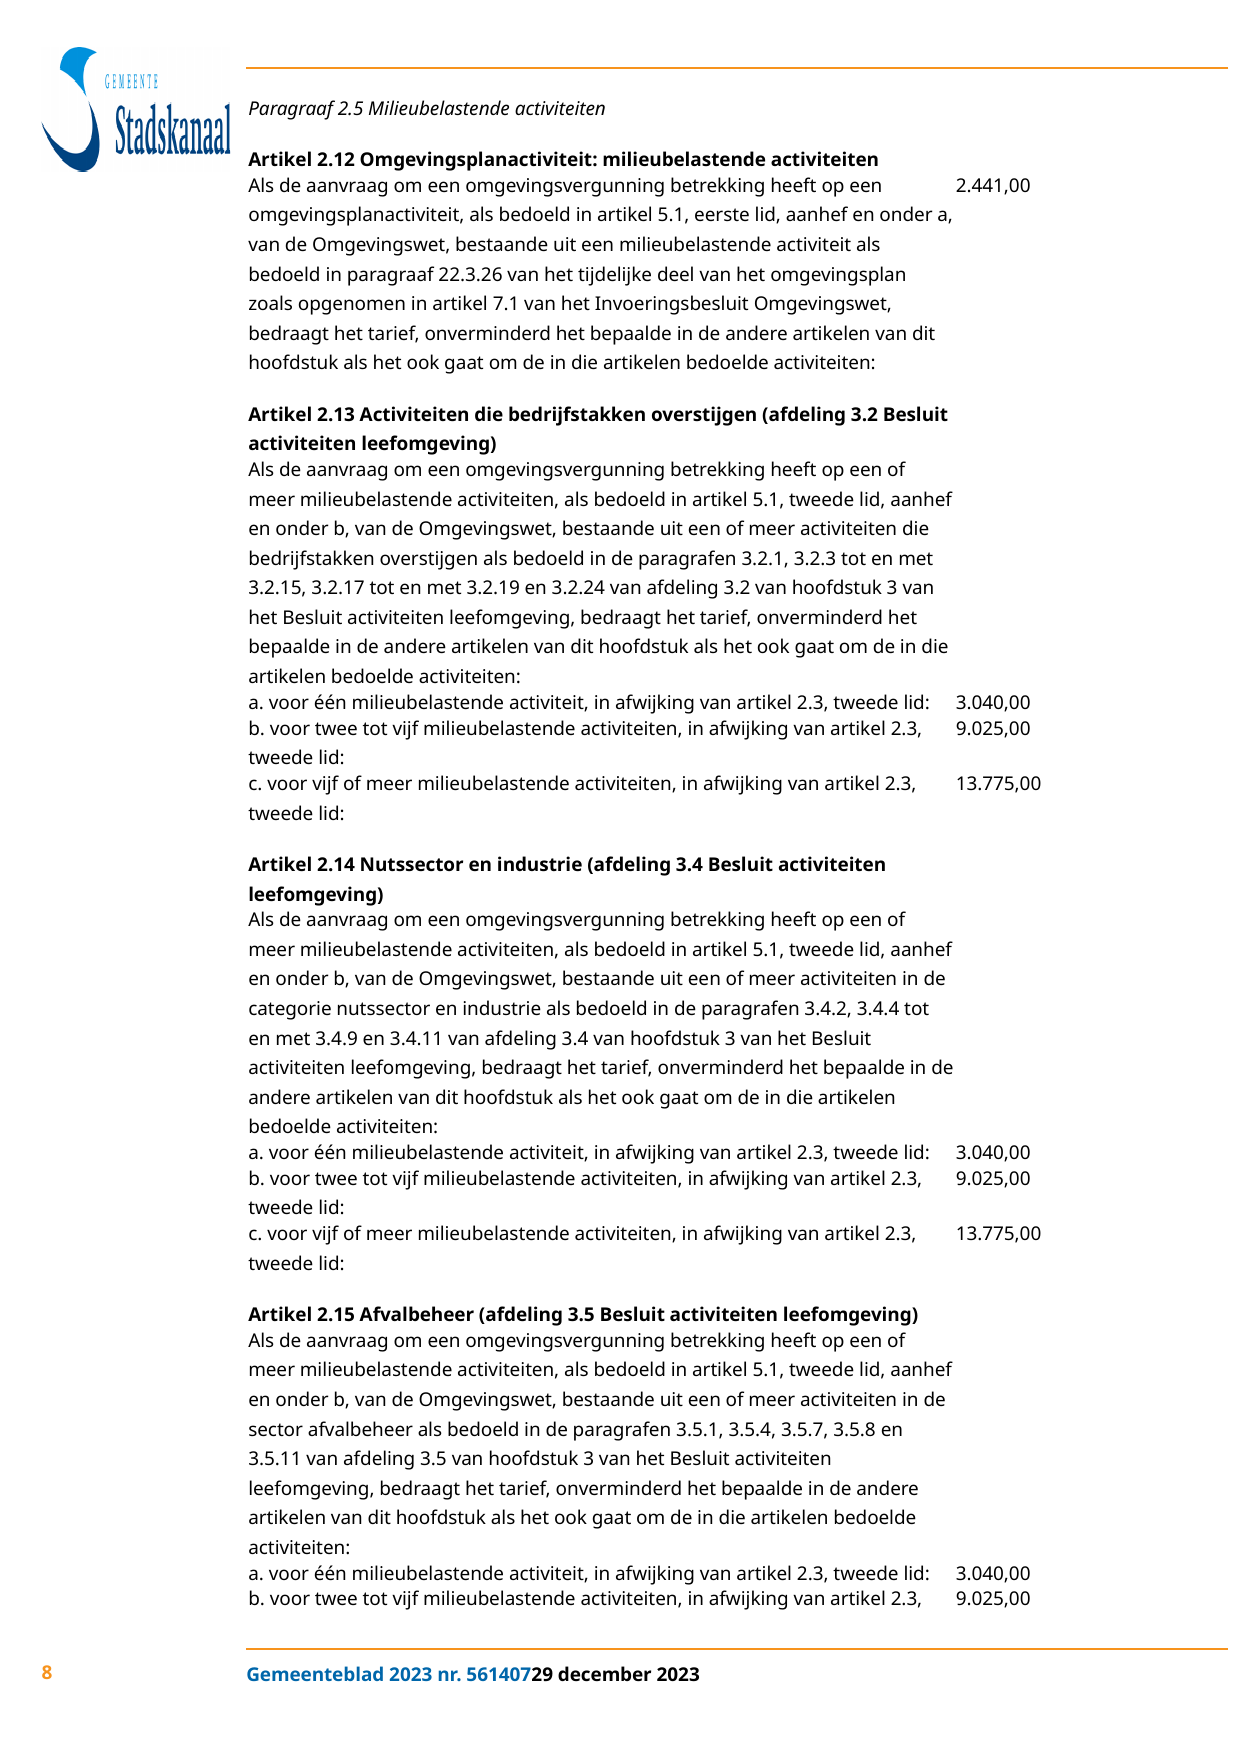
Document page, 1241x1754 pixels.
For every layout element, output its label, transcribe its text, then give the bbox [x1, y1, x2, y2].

table_cell c. voor vijf of meer milieubelastende activiteiten, in afwijking van artikel 2.3, tweede lid: [248, 770, 956, 825]
picture [41, 47, 231, 172]
table_cell 2.441,00 [956, 172, 1152, 375]
table_cell b. voor twee tot vijf milieubelastende activiteiten, in afwijking van artikel 2.3, [248, 1586, 956, 1611]
table_cell [956, 146, 1152, 172]
table_cell 9.025,00 [956, 1165, 1152, 1220]
table_cell [248, 375, 956, 401]
table_cell [956, 121, 1152, 146]
table_cell b. voor twee tot vijf milieubelastende activiteiten, in afwijking van artikel 2.3, tweede lid: [248, 1165, 956, 1220]
table_cell Als de aanvraag om een omgevingsvergunning betrekking heeft op een omgevingsplanactiviteit, als bedoeld in artikel 5.1, eerste lid, aanhef en onder a, van de Omgevingswet, bestaande uit een milieubelastende activiteit als bedoeld in paragraaf 22.3.26 van het tijdelijke deel van het omgevingsplan zoals opgenomen in artikel 7.1 van het Invoeringsbesluit Omgevingswet, bedraagt het tarief, onverminderd het bepaalde in de andere artikelen van dit hoofdstuk als het ook gaat om de in die artikelen bedoelde activiteiten: [248, 172, 956, 375]
table_cell [956, 851, 1152, 906]
table_cell 3.040,00 [956, 1139, 1152, 1165]
table_cell 3.040,00 [956, 689, 1152, 715]
table_cell a. voor één milieubelastende activiteit, in afwijking van artikel 2.3, tweede lid: [248, 689, 956, 715]
table_cell [248, 825, 956, 851]
table_cell [248, 121, 956, 146]
table_cell Artikel 2.12 Omgevingsplanactiviteit: milieubelastende activiteiten [248, 146, 956, 172]
table_cell b. voor twee tot vijf milieubelastende activiteiten, in afwijking van artikel 2.3, tweede lid: [248, 715, 956, 770]
table_cell 9.025,00 [956, 1586, 1152, 1611]
table_cell 13.775,00 [956, 770, 1152, 825]
table_cell [956, 1327, 1152, 1560]
table_cell a. voor één milieubelastende activiteit, in afwijking van artikel 2.3, tweede lid: [248, 1560, 956, 1586]
table_cell [956, 1276, 1152, 1301]
table_cell [956, 906, 1152, 1139]
table_cell a. voor één milieubelastende activiteit, in afwijking van artikel 2.3, tweede lid: [248, 1139, 956, 1165]
table_cell 3.040,00 [956, 1560, 1152, 1586]
table_cell [956, 95, 1152, 121]
table_cell c. voor vijf of meer milieubelastende activiteiten, in afwijking van artikel 2.3, tweede lid: [248, 1220, 956, 1276]
table_cell Artikel 2.15 Afvalbeheer (afdeling 3.5 Besluit activiteiten leefomgeving) [248, 1301, 956, 1327]
table_cell [956, 825, 1152, 851]
table_cell [956, 375, 1152, 401]
table_cell Artikel 2.14 Nutssector en industrie (afdeling 3.4 Besluit activiteiten leefomgeving) [248, 851, 956, 906]
table_cell [956, 456, 1152, 689]
table_cell [248, 1276, 956, 1301]
table_cell Artikel 2.13 Activiteiten die bedrijfstakken overstijgen (afdeling 3.2 Besluit activiteiten leefomgeving) [248, 401, 956, 456]
table_cell Als de aanvraag om een omgevingsvergunning betrekking heeft op een of meer milieubelastende activiteiten, als bedoeld in artikel 5.1, tweede lid, aanhef en onder b, van de Omgevingswet, bestaande uit een of meer activiteiten in de sector afvalbeheer als bedoeld in de paragrafen 3.5.1, 3.5.4, 3.5.7, 3.5.8 en 3.5.11 van afdeling 3.5 van hoofdstuk 3 van het Besluit activiteiten leefomgeving, bedraagt het tarief, onverminderd het bepaalde in de andere artikelen van dit hoofdstuk als het ook gaat om de in die artikelen bedoelde activiteiten: [248, 1327, 956, 1560]
table_cell Paragraaf 2.5 Milieubelastende activiteiten [248, 95, 956, 121]
table_cell 9.025,00 [956, 715, 1152, 770]
table_cell [956, 401, 1152, 456]
table_cell 13.775,00 [956, 1220, 1152, 1276]
table_cell Als de aanvraag om een omgevingsvergunning betrekking heeft op een of meer milieubelastende activiteiten, als bedoeld in artikel 5.1, tweede lid, aanhef en onder b, van de Omgevingswet, bestaande uit een of meer activiteiten in de categorie nutssector en industrie als bedoeld in de paragrafen 3.4.2, 3.4.4 tot en met 3.4.9 en 3.4.11 van afdeling 3.4 van hoofdstuk 3 van het Besluit activiteiten leefomgeving, bedraagt het tarief, onverminderd het bepaalde in de andere artikelen van dit hoofdstuk als het ook gaat om de in die artikelen bedoelde activiteiten: [248, 906, 956, 1139]
table_cell [956, 1301, 1152, 1327]
table_cell Als de aanvraag om een omgevingsvergunning betrekking heeft op een of meer milieubelastende activiteiten, als bedoeld in artikel 5.1, tweede lid, aanhef en onder b, van de Omgevingswet, bestaande uit een of meer activiteiten die bedrijfstakken overstijgen als bedoeld in de paragrafen 3.2.1, 3.2.3 tot en met 3.2.15, 3.2.17 tot en met 3.2.19 en 3.2.24 van afdeling 3.2 van hoofdstuk 3 van het Besluit activiteiten leefomgeving, bedraagt het tarief, onverminderd het bepaalde in de andere artikelen van dit hoofdstuk als het ook gaat om de in die artikelen bedoelde activiteiten: [248, 456, 956, 689]
